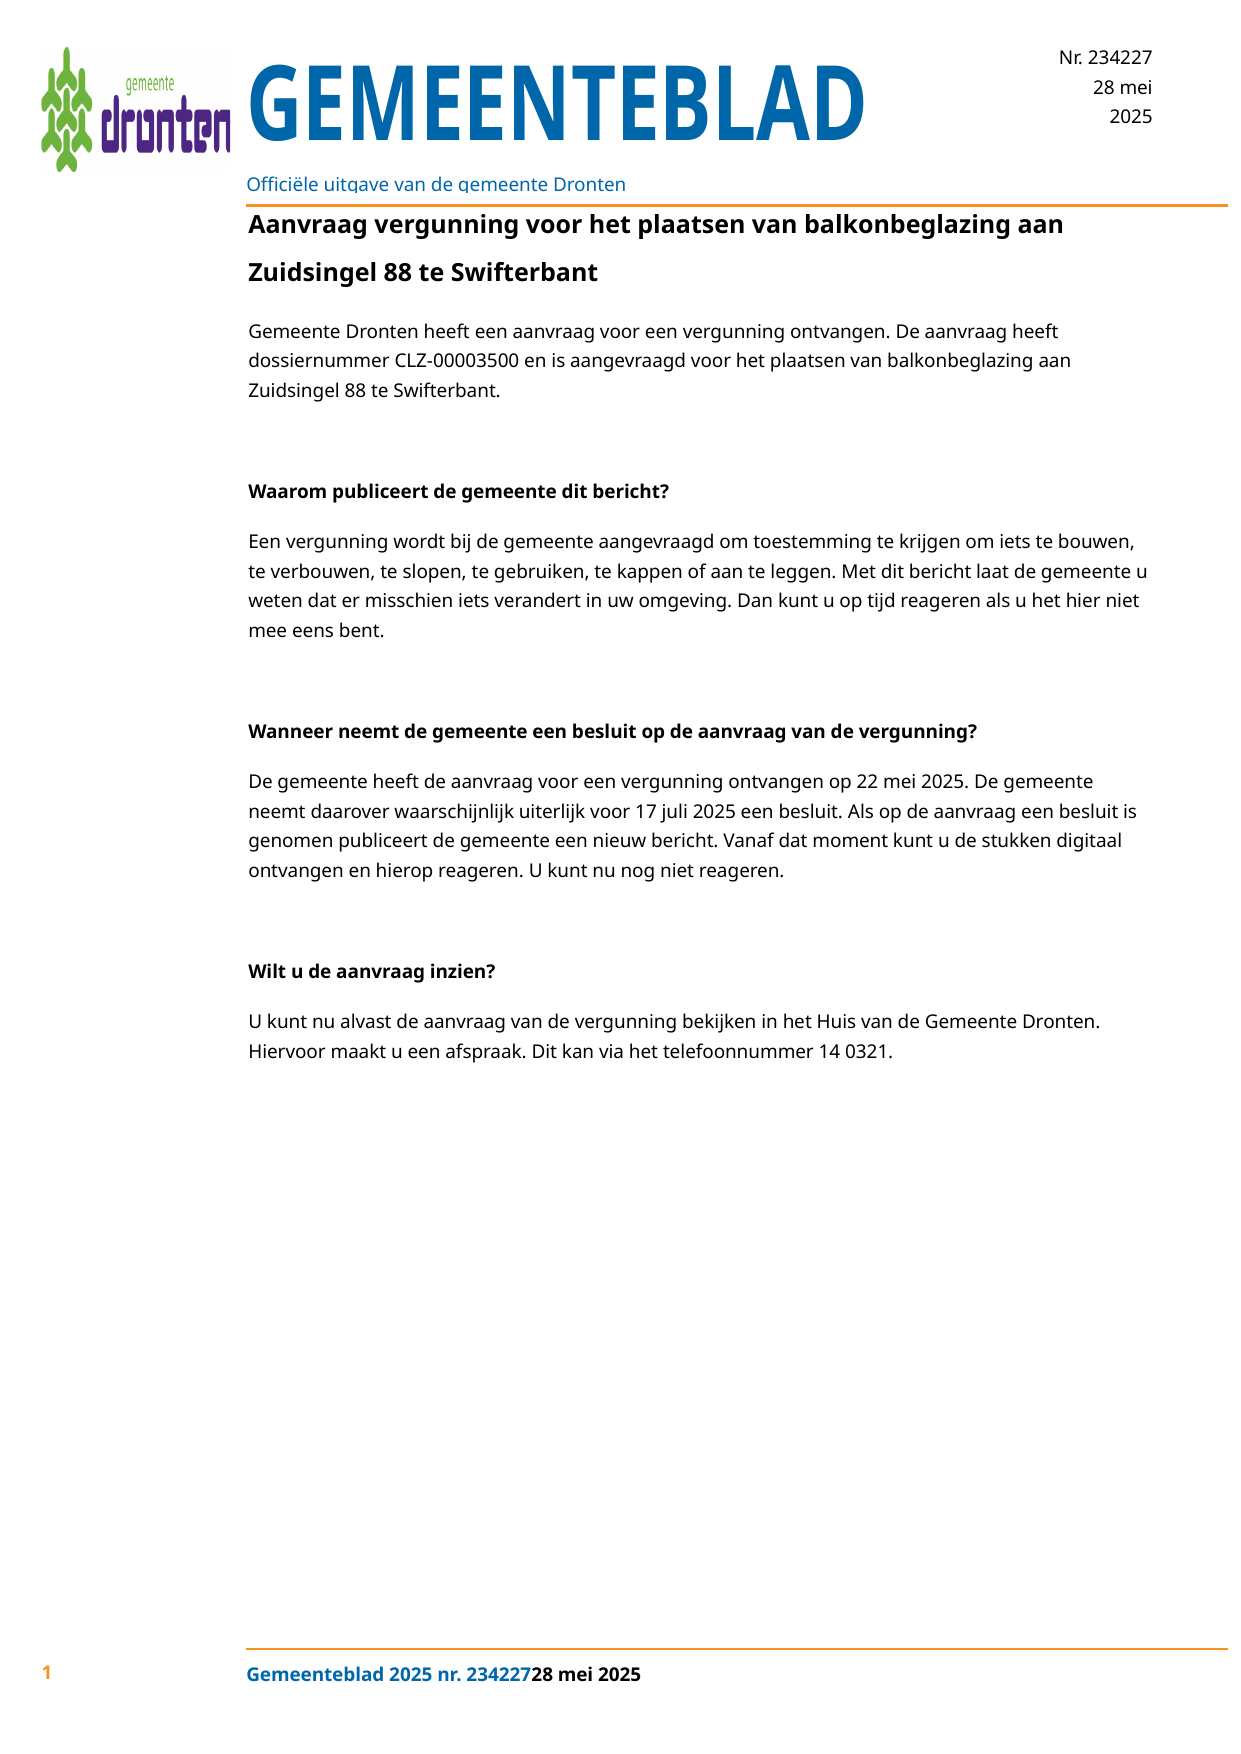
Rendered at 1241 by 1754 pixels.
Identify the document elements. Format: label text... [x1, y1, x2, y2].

text Wilt u de aanvraag inzien? [248, 958, 1152, 984]
text U kunt nu alvast de aanvraag van de vergunning bekijken in het Huis van de Gemeente Dronten. Hiervoor maakt u een afspraak. Dit kan via het telefoonnummer 14 0321. [248, 1008, 1152, 1064]
text De gemeente heeft de aanvraag voor een vergunning ontvangen op 22 mei 2025. De gemeente neemt daarover waarschijnlijk uiterlijk voor 17 juli 2025 een besluit. Als op de aanvraag een besluit is genomen publiceert de gemeente een nieuw bericht. Vanaf dat moment kunt u de stukken digitaal ontvangen en hierop reageren. U kunt nu nog niet reageren. [248, 768, 1152, 883]
text Gemeente Dronten heeft een aanvraag voor een vergunning ontvangen. De aanvraag heeft dossiernummer CLZ-00003500 en is aangevraagd voor het plaatsen van balkonbeglazing aan Zuidsingel 88 te Swifterbant. [248, 318, 1152, 403]
text Een vergunning wordt bij de gemeente aangevraagd om toestemming te krijgen om iets te bouwen, te verbouwen, te slopen, te gebruiken, te kappen of aan te leggen. Met dit bericht laat de gemeente u weten dat er misschien iets verandert in uw omgeving. Dan kunt u op tijd reageren als u het hier niet mee eens bent. [248, 528, 1152, 643]
text Waarom publiceert de gemeente dit bericht? [248, 478, 1152, 504]
text Aanvraag vergunning voor het plaatsen van balkonbeglazing aan Zuidsingel 88 te Swifterbant [248, 207, 1152, 288]
picture [41, 47, 231, 172]
text Wanneer neemt de gemeente een besluit op de aanvraag van de vergunning? [248, 718, 1152, 744]
